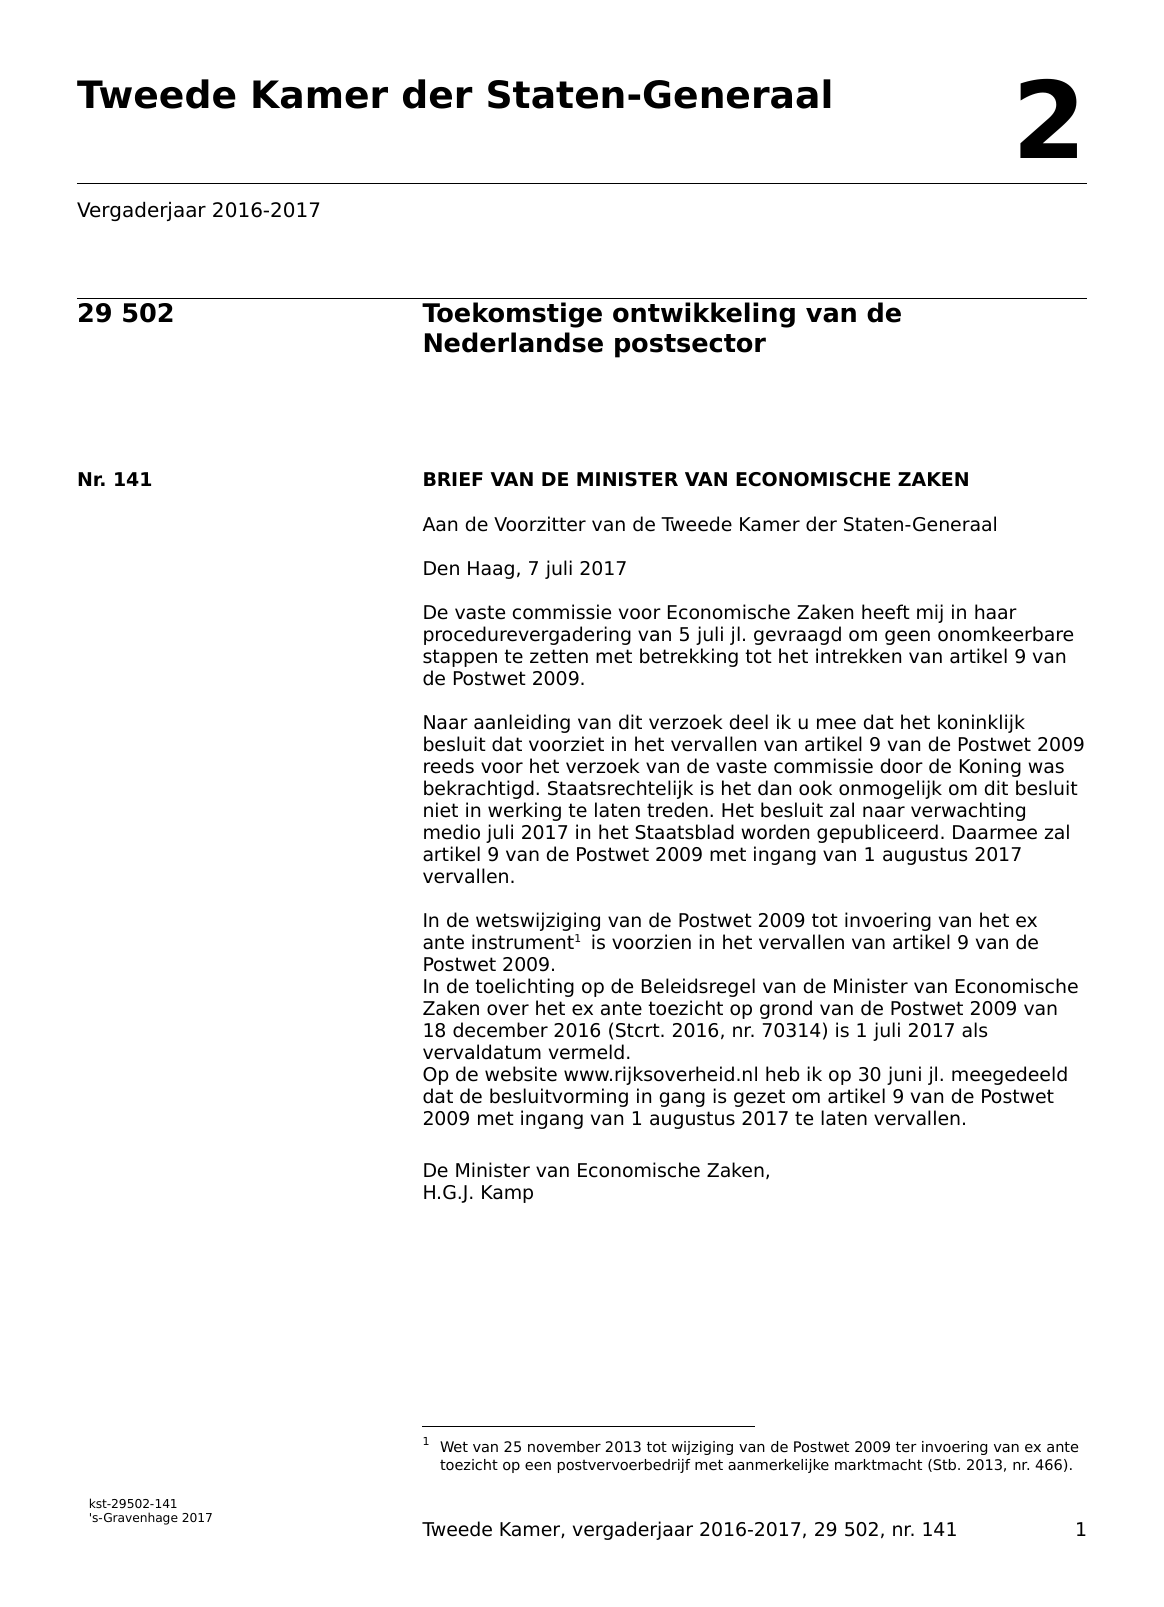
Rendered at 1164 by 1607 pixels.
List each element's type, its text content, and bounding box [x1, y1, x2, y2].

text 's-Gravenhage 2017 [88, 1511, 323, 1525]
table_cell Vergaderjaar 2016-2017 [77, 184, 1087, 298]
table_header Tweede Kamer der Staten-Generaal [77, 59, 886, 183]
text Den Haag, 7 juli 2017 [422, 558, 1087, 580]
subtitle Nr. 141 BRIEF VAN DE MINISTER VAN ECONOMISCHE ZAKEN [77, 469, 1087, 491]
text Op de website www.rijksoverheid.nl heb ik op 30 juni jl. meegedeeld dat de besluitvorming in gang is gezet om artikel 9 van de Postwet 2009 met ingang van 1 augustus 2017 te laten vervallen. [422, 1064, 1087, 1130]
subtitle 29 502 Toekomstige ontwikkeling van de Nederlandse postsector [77, 299, 1087, 358]
text Aan de Voorzitter van de Tweede Kamer der Staten-Generaal [422, 513, 1087, 536]
text In de toelichting op de Beleidsregel van de Minister van Economische Zaken over het ex ante toezicht op grond van de Postwet 2009 van 18 december 2016 (Stcrt. 2016, nr. 70314) is 1 juli 2017 als vervaldatum vermeld. [422, 976, 1087, 1064]
text De vaste commissie voor Economische Zaken heeft mij in haar procedurevergadering van 5 juli jl. gevraagd om geen onomkeerbare stappen te zetten met betrekking tot het intrekken van artikel 9 van de Postwet 2009. [422, 602, 1087, 690]
text Wet van 25 november 2013 tot wijziging van de Postwet 2009 ter invoering van ex ante toezicht op een postvervoerbedrijf met aanmerkelijke marktmacht (Stb. 2013, nr. 466). [422, 1435, 1087, 1474]
text kst-29502-141 [88, 1497, 323, 1511]
table_header 2 [886, 59, 1087, 183]
text Naar aanleiding van dit verzoek deel ik u mee dat het koninklijk besluit dat voorziet in het vervallen van artikel 9 van de Postwet 2009 reeds voor het verzoek van de vaste commissie door de Koning was bekrachtigd. Staatsrechtelijk is het dan ook onmogelijk om dit besluit niet in werking te laten treden. Het besluit zal naar verwachting medio juli 2017 in het Staatsblad worden gepubliceerd. Daarmee zal artikel 9 van de Postwet 2009 met ingang van 1 augustus 2017 vervallen. [422, 712, 1087, 888]
text De Minister van Economische Zaken, H.G.J. Kamp [422, 1160, 1087, 1204]
text In de wetswijziging van de Postwet 2009 tot invoering van het ex ante instrument is voorzien in het vervallen van artikel 9 van de Postwet 2009. [422, 910, 1087, 976]
